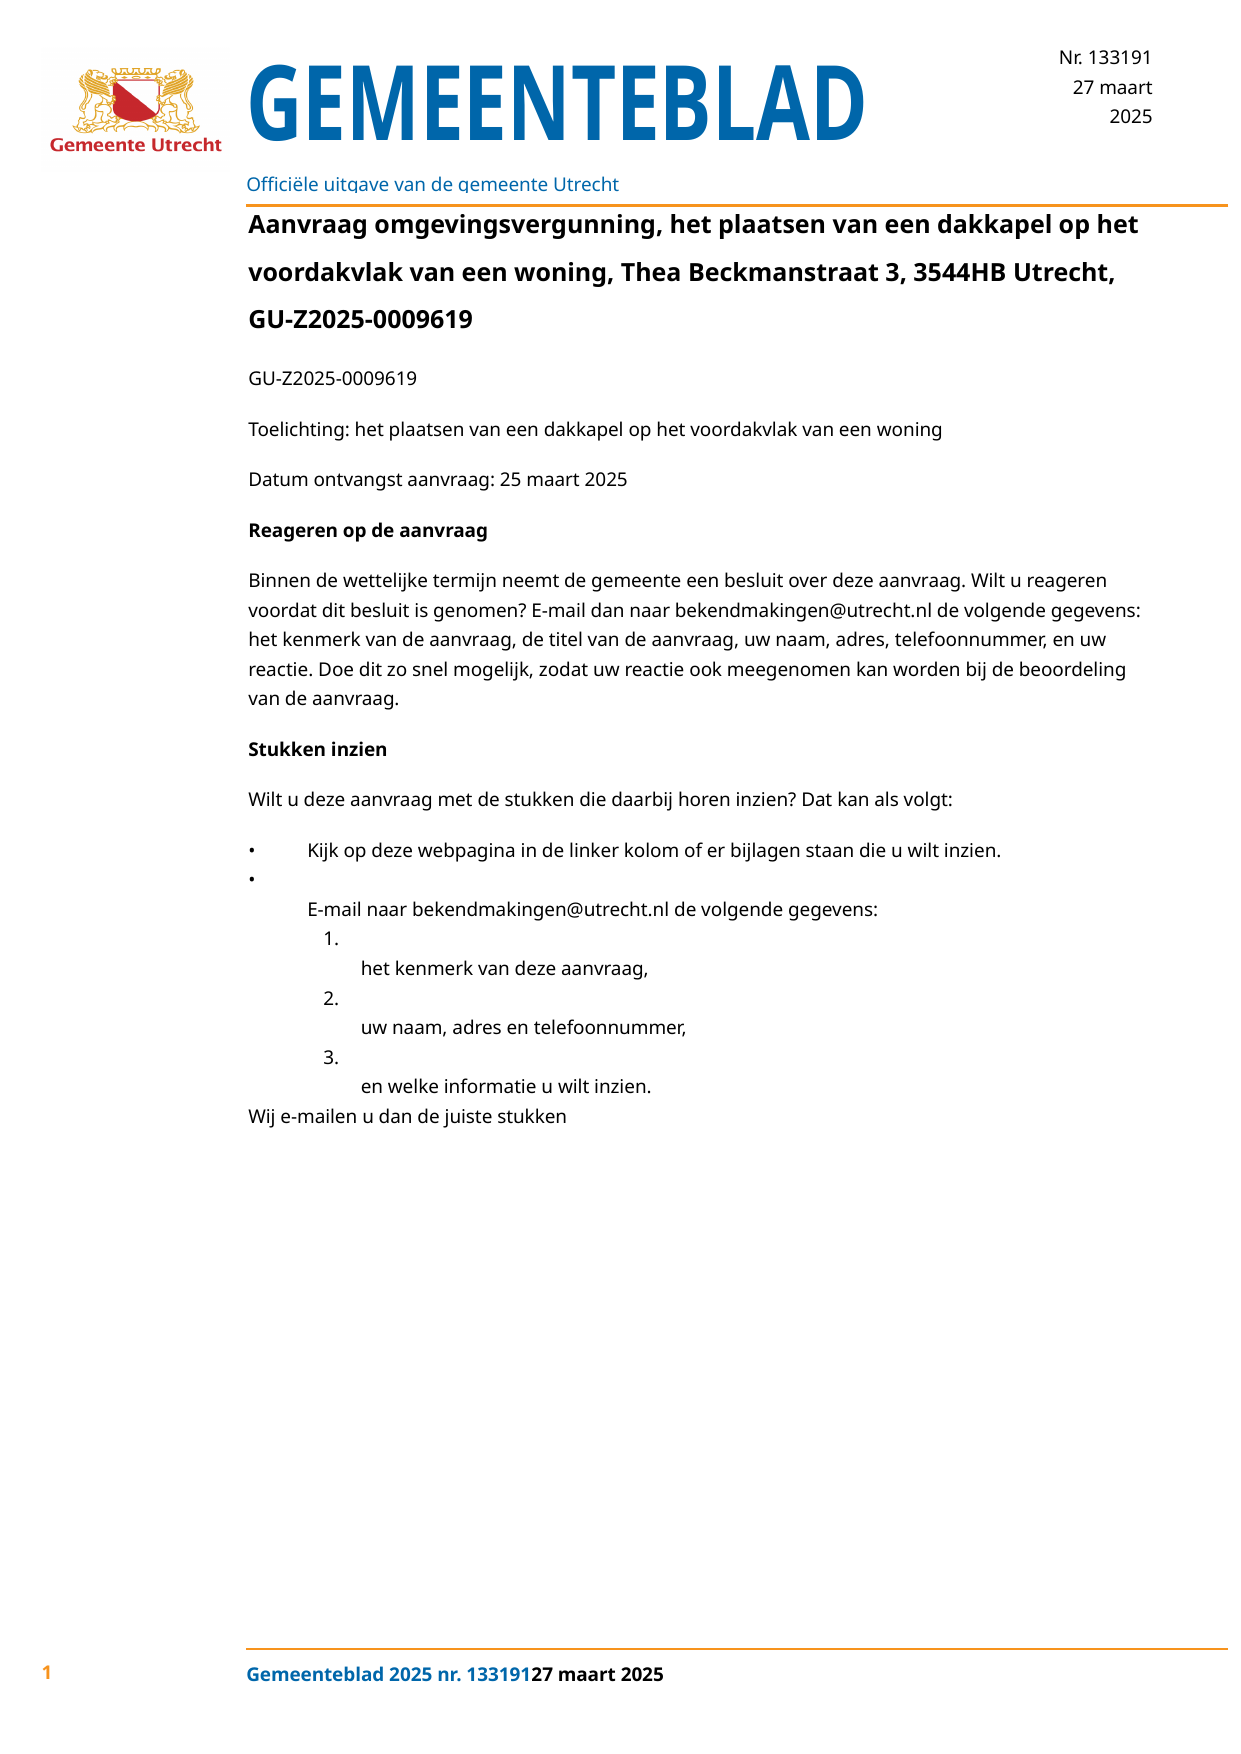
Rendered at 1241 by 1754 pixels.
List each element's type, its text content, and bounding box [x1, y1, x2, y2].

list en welke informatie u wilt inzien. [323, 1073, 1152, 1099]
text Wij e-mailen u dan de juiste stukken [248, 1103, 1152, 1129]
text Stukken inzien [248, 736, 1152, 762]
list Kijk op deze webpagina in de linker kolom of er bijlagen staan die u wilt inzien. [248, 837, 1152, 862]
text Reageren op de aanvraag [248, 517, 1152, 542]
text Wilt u deze aanvraag met de stukken die daarbij horen inzien? Dat kan als volgt: [248, 786, 1152, 812]
text Datum ontvangst aanvraag: 25 maart 2025 [248, 466, 1152, 492]
text Toelichting: het plaatsen van een dakkapel op het voordakvlak van een woning [248, 416, 1152, 442]
text Aanvraag omgevingsvergunning, het plaatsen van een dakkapel op het voordakvlak van een woning, Thea Beckmanstraat 3, 3544HB Utrecht, GU-Z2025-0009619 [248, 207, 1152, 336]
list E-mail naar bekendmakingen@utrecht.nl de volgende gegevens: [248, 896, 1152, 922]
list het kenmerk van deze aanvraag, [323, 955, 1152, 981]
text GU-Z2025-0009619 [248, 366, 1152, 391]
list uw naam, adres en telefoonnummer, [323, 1014, 1152, 1040]
picture [41, 47, 231, 172]
text Binnen de wettelijke termijn neemt de gemeente een besluit over deze aanvraag. Wilt u reageren voordat dit besluit is genomen? E-mail dan naar bekendmakingen@utrecht.nl de volgende gegevens: het kenmerk van de aanvraag, de titel van de aanvraag, uw naam, adres, telefoonnummer, en uw reactie. Doe dit zo snel mogelijk, zodat uw reactie ook meegenomen kan worden bij de beoordeling van de aanvraag. [248, 567, 1152, 711]
